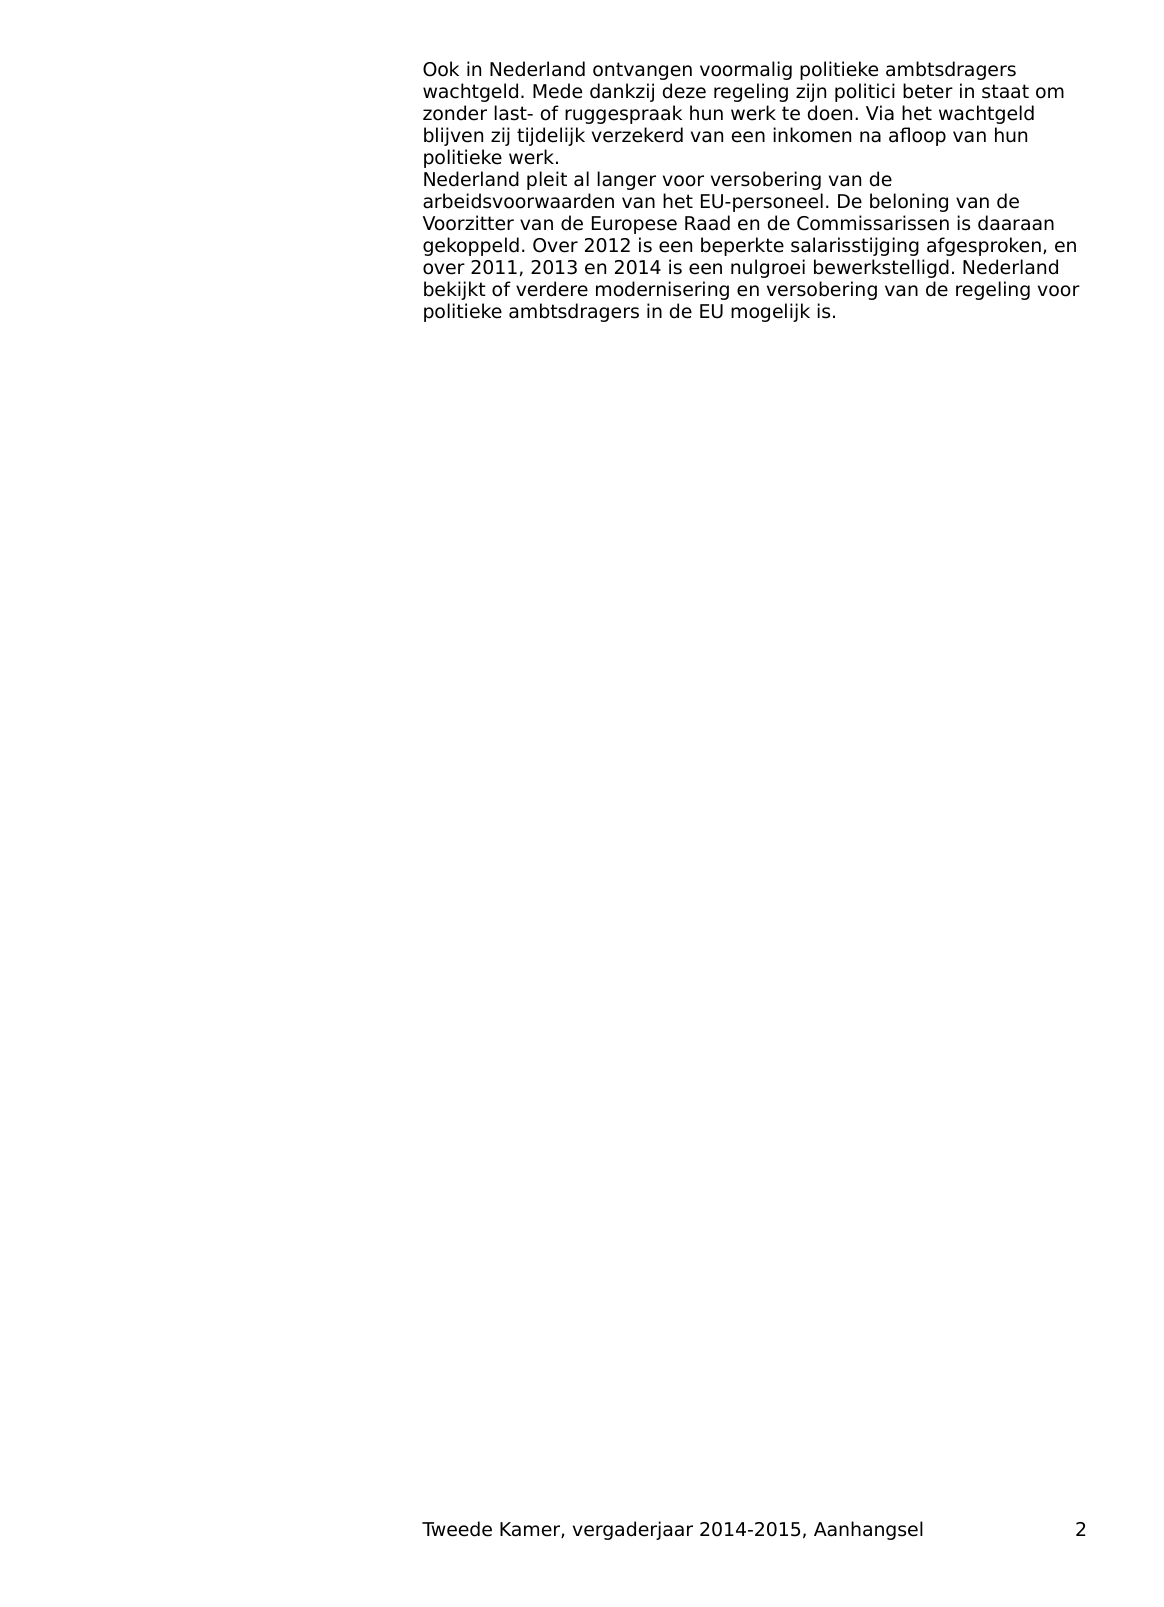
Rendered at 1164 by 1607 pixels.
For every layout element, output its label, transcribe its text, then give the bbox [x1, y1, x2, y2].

text Ook in Nederland ontvangen voormalig politieke ambtsdragers wachtgeld. Mede dankzij deze regeling zijn politici beter in staat om zonder last- of ruggespraak hun werk te doen. Via het wachtgeld blijven zij tijdelijk verzekerd van een inkomen na afloop van hun politieke werk. [422, 59, 1087, 169]
text Nederland pleit al langer voor versobering van de arbeidsvoorwaarden van het EU-personeel. De beloning van de Voorzitter van de Europese Raad en de Commissarissen is daaraan gekoppeld. Over 2012 is een beperkte salarisstijging afgesproken, en over 2011, 2013 en 2014 is een nulgroei bewerkstelligd. Nederland bekijkt of verdere modernisering en versobering van de regeling voor politieke ambtsdragers in de EU mogelijk is. [422, 169, 1087, 323]
